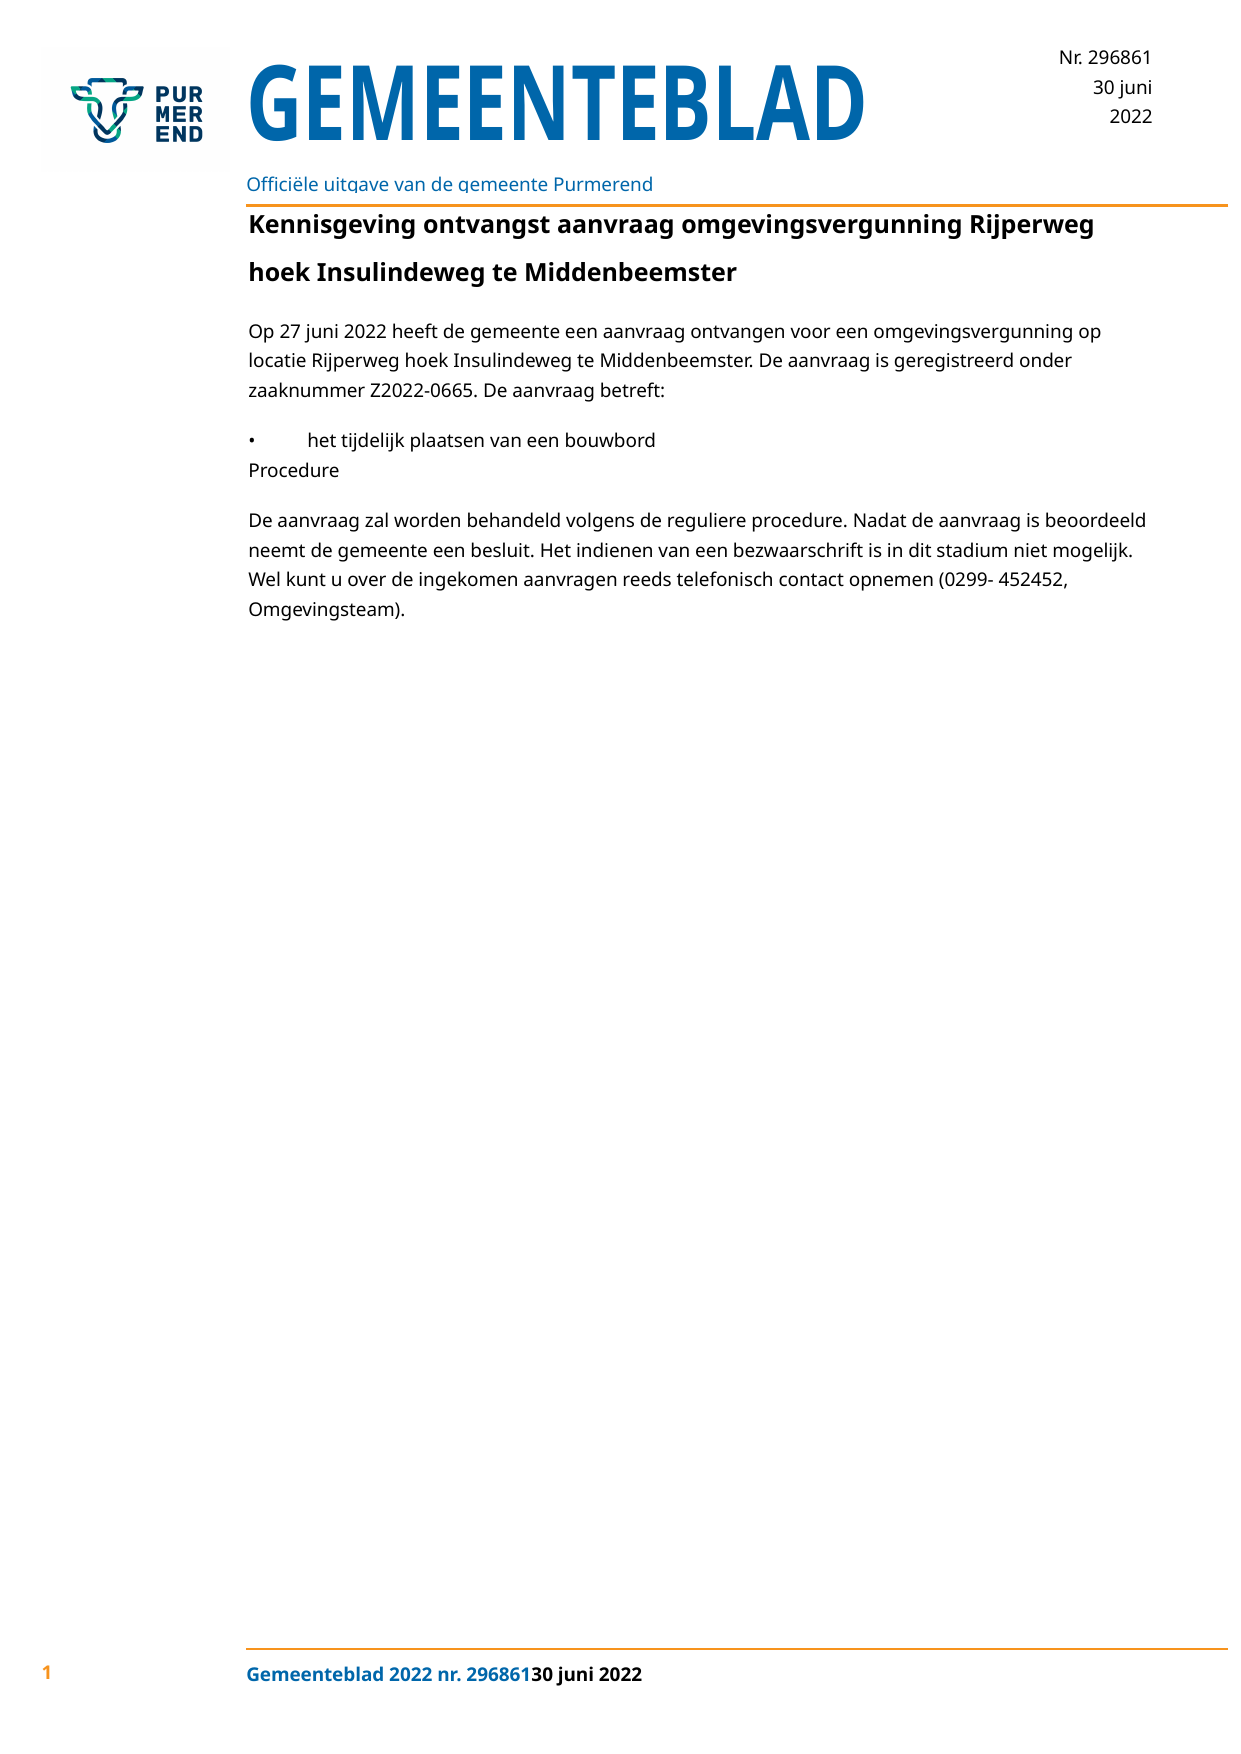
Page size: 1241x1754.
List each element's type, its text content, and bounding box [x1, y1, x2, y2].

picture [41, 47, 231, 172]
text Kennisgeving ontvangst aanvraag omgevingsvergunning Rijperweg hoek Insulindeweg te Middenbeemster [248, 207, 1152, 288]
text Procedure [248, 457, 1152, 483]
text De aanvraag zal worden behandeld volgens de reguliere procedure. Nadat de aanvraag is beoordeeld neemt de gemeente een besluit. Het indienen van een bezwaarschrift is in dit stadium niet mogelijk. Wel kunt u over de ingekomen aanvragen reeds telefonisch contact opnemen (0299- 452452, Omgevingsteam). [248, 507, 1152, 622]
list het tijdelijk plaatsen van een bouwbord [248, 427, 1152, 453]
text Op 27 juni 2022 heeft de gemeente een aanvraag ontvangen voor een omgevingsvergunning op locatie Rijperweg hoek Insulindeweg te Middenbeemster. De aanvraag is geregistreerd onder zaaknummer Z2022-0665. De aanvraag betreft: [248, 318, 1152, 403]
